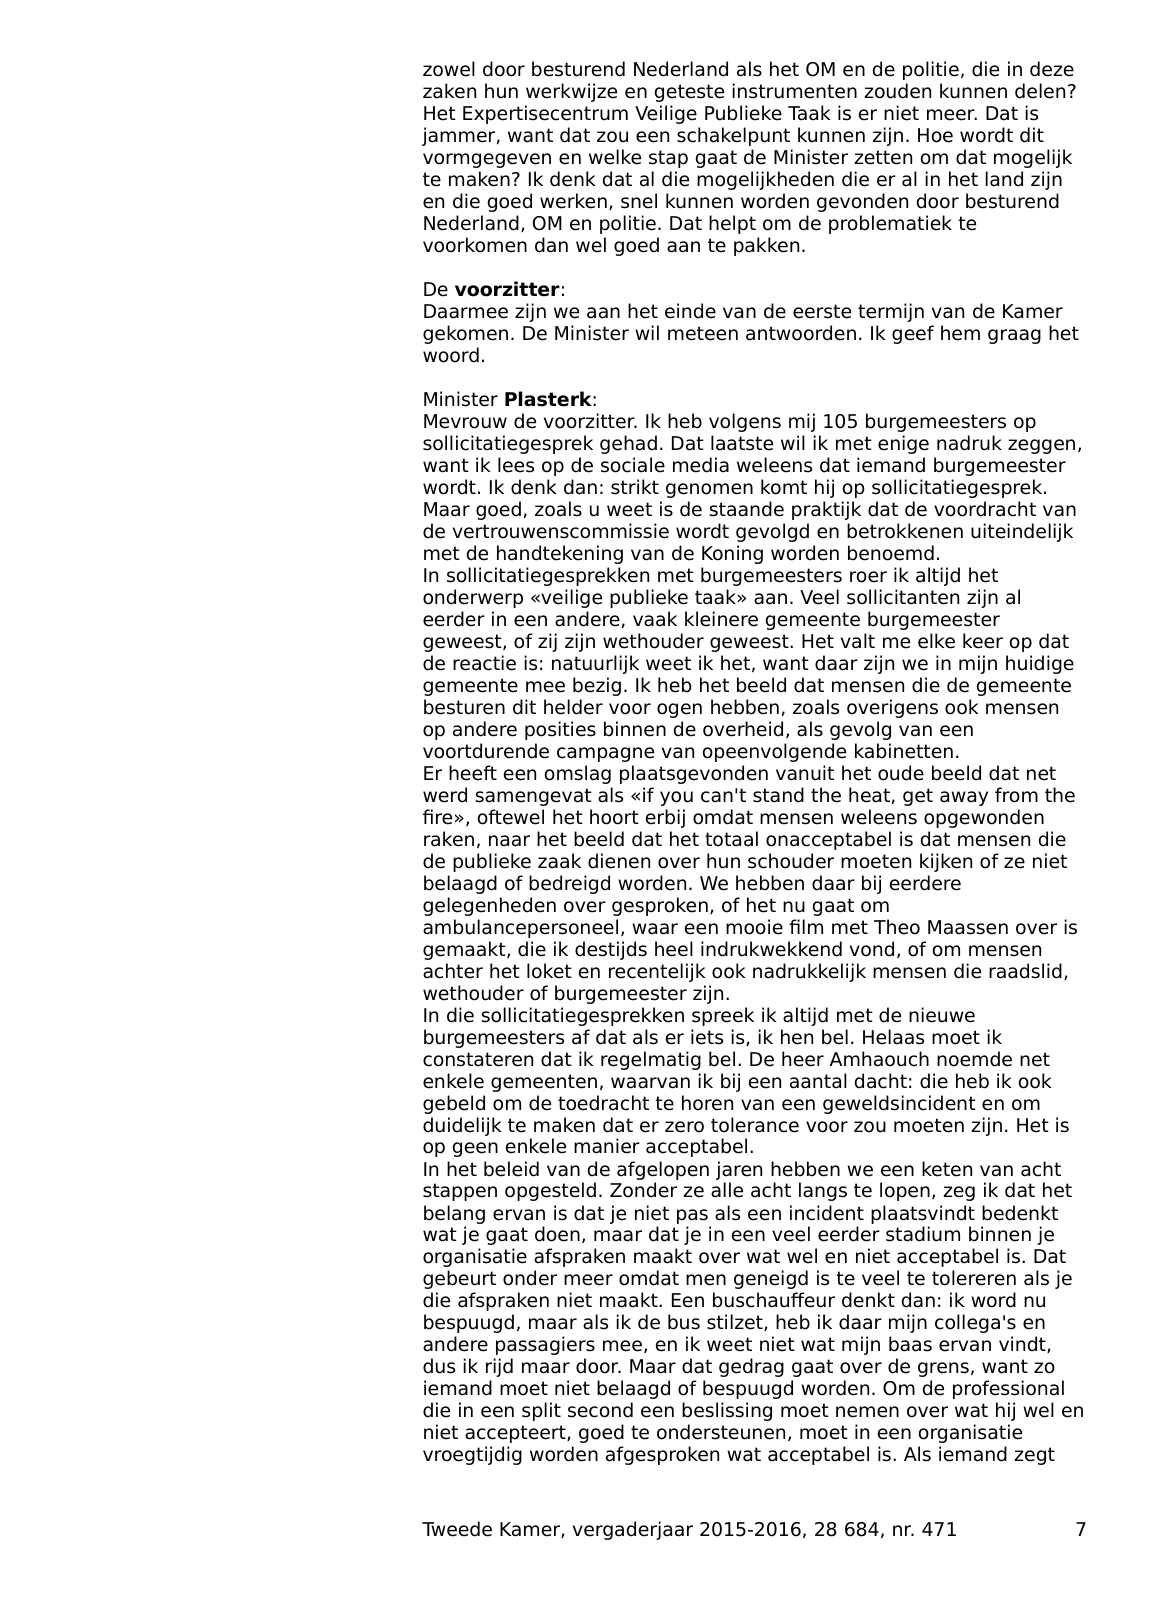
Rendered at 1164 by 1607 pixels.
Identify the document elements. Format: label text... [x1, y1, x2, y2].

text Minister Plasterk: [422, 389, 1087, 411]
text In die sollicitatiegesprekken spreek ik altijd met de nieuwe burgemeesters af dat als er iets is, ik hen bel. Helaas moet ik constateren dat ik regelmatig bel. De heer Amhaouch noemde net enkele gemeenten, waarvan ik bij een aantal dacht: die heb ik ook gebeld om de toedracht te horen van een geweldsincident en om duidelijk te maken dat er zero tolerance voor zou moeten zijn. Het is op geen enkele manier acceptabel. [422, 1004, 1087, 1158]
text De voorzitter: [422, 279, 1087, 301]
text Er heeft een omslag plaatsgevonden vanuit het oude beeld dat net werd samengevat als «if you can't stand the heat, get away from the fire», oftewel het hoort erbij omdat mensen weleens opgewonden raken, naar het beeld dat het totaal onacceptabel is dat mensen die de publieke zaak dienen over hun schouder moeten kijken of ze niet belaagd of bedreigd worden. We hebben daar bij eerdere gelegenheden over gesproken, of het nu gaat om ambulancepersoneel, waar een mooie film met Theo Maassen over is gemaakt, die ik destijds heel indrukwekkend vond, of om mensen achter het loket en recentelijk ook nadrukkelijk mensen die raadslid, wethouder of burgemeester zijn. [422, 763, 1087, 1004]
text Daarmee zijn we aan het einde van de eerste termijn van de Kamer gekomen. De Minister wil meteen antwoorden. Ik geef hem graag het woord. [422, 301, 1087, 367]
text Mevrouw de voorzitter. Ik heb volgens mij 105 burgemeesters op sollicitatiegesprek gehad. Dat laatste wil ik met enige nadruk zeggen, want ik lees op de sociale media weleens dat iemand burgemeester wordt. Ik denk dan: strikt genomen komt hij op sollicitatiegesprek. Maar goed, zoals u weet is de staande praktijk dat de voordracht van de vertrouwenscommissie wordt gevolgd en betrokkenen uiteindelijk met de handtekening van de Koning worden benoemd. [422, 411, 1087, 565]
text In het beleid van de afgelopen jaren hebben we een keten van acht stappen opgesteld. Zonder ze alle acht langs te lopen, zeg ik dat het belang ervan is dat je niet pas als een incident plaatsvindt bedenkt wat je gaat doen, maar dat je in een veel eerder stadium binnen je organisatie afspraken maakt over wat wel en niet acceptabel is. Dat gebeurt onder meer omdat men geneigd is te veel te tolereren als je die afspraken niet maakt. Een buschauffeur denkt dan: ik word nu bespuugd, maar als ik de bus stilzet, heb ik daar mijn collega's en andere passagiers mee, en ik weet niet wat mijn baas ervan vindt, dus ik rijd maar door. Maar dat gedrag gaat over de grens, want zo iemand moet niet belaagd of bespuugd worden. Om de professional die in een split second een beslissing moet nemen over wat hij wel en niet accepteert, goed te ondersteunen, moet in een organisatie vroegtijdig worden afgesproken wat acceptabel is. Als iemand zegt [422, 1158, 1087, 1466]
text In sollicitatiegesprekken met burgemeesters roer ik altijd het onderwerp «veilige publieke taak» aan. Veel sollicitanten zijn al eerder in een andere, vaak kleinere gemeente burgemeester geweest, of zij zijn wethouder geweest. Het valt me elke keer op dat de reactie is: natuurlijk weet ik het, want daar zijn we in mijn huidige gemeente mee bezig. Ik heb het beeld dat mensen die de gemeente besturen dit helder voor ogen hebben, zoals overigens ook mensen op andere posities binnen de overheid, als gevolg van een voortdurende campagne van opeenvolgende kabinetten. [422, 565, 1087, 763]
text zowel door besturend Nederland als het OM en de politie, die in deze zaken hun werkwijze en geteste instrumenten zouden kunnen delen? Het Expertisecentrum Veilige Publieke Taak is er niet meer. Dat is jammer, want dat zou een schakelpunt kunnen zijn. Hoe wordt dit vormgegeven en welke stap gaat de Minister zetten om dat mogelijk te maken? Ik denk dat al die mogelijkheden die er al in het land zijn en die goed werken, snel kunnen worden gevonden door besturend Nederland, OM en politie. Dat helpt om de problematiek te voorkomen dan wel goed aan te pakken. [422, 59, 1087, 257]
